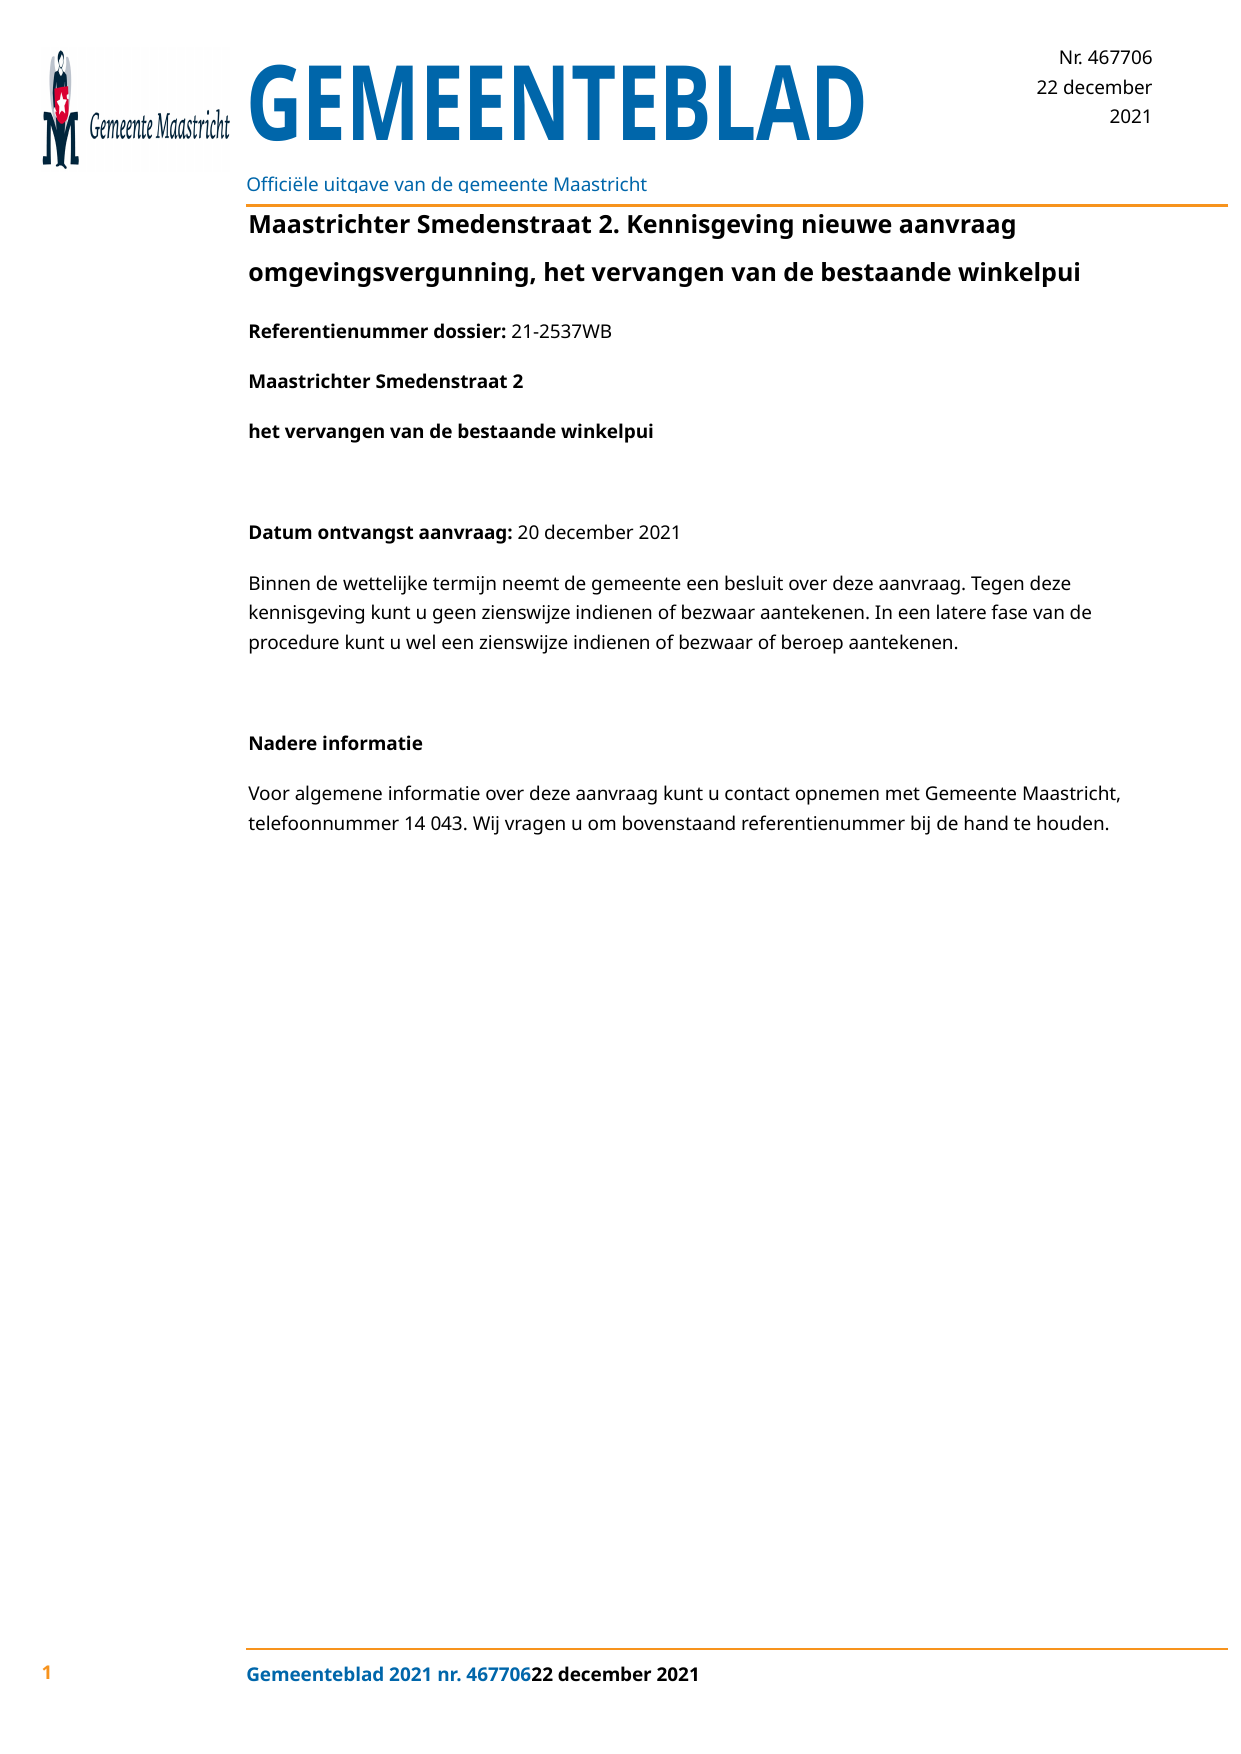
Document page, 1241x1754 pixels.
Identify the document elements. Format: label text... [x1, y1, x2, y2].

picture [41, 47, 231, 172]
text Voor algemene informatie over deze aanvraag kunt u contact opnemen met Gemeente Maastricht, telefoonnummer 14 043. Wij vragen u om bovenstaand referentienummer bij de hand te houden. [248, 780, 1152, 836]
text Nadere informatie [248, 730, 1152, 756]
text Maastrichter Smedenstraat 2. Kennisgeving nieuwe aanvraag omgevingsvergunning, het vervangen van de bestaande winkelpui [248, 207, 1152, 288]
text het vervangen van de bestaande winkelpui [248, 419, 1152, 444]
text Datum ontvangst aanvraag: 20 december 2021 [248, 519, 1152, 545]
text Referentienummer dossier: 21-2537WB [248, 318, 1152, 344]
text Binnen de wettelijke termijn neemt de gemeente een besluit over deze aanvraag. Tegen deze kennisgeving kunt u geen zienswijze indienen of bezwaar aantekenen. In een latere fase van de procedure kunt u wel een zienswijze indienen of bezwaar of beroep aantekenen. [248, 570, 1152, 655]
text Maastrichter Smedenstraat 2 [248, 368, 1152, 394]
